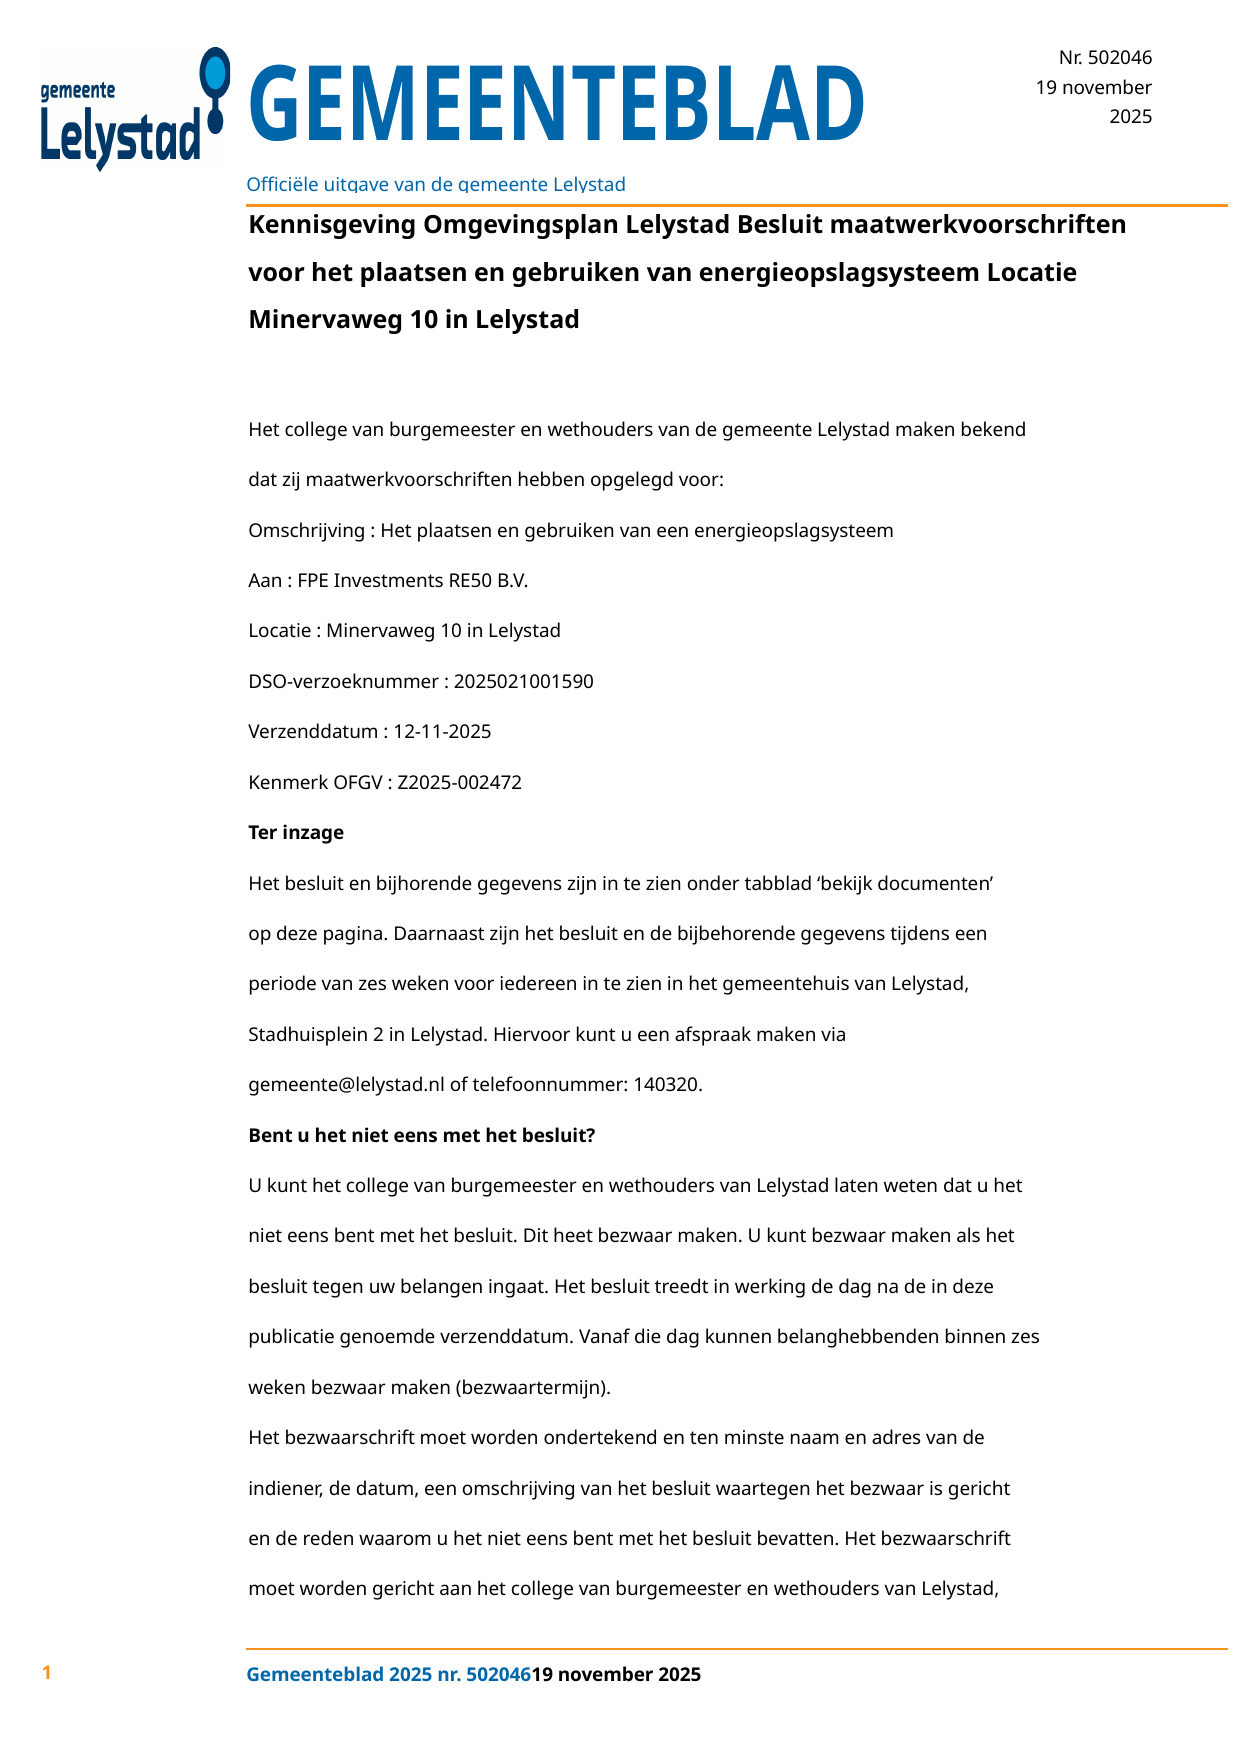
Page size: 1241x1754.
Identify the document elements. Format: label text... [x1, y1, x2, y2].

text op deze pagina. Daarnaast zijn het besluit en de bijbehorende gegevens tijdens een [248, 920, 1152, 946]
text Kenmerk OFGV : Z2025-002472 [248, 769, 1152, 794]
text besluit tegen uw belangen ingaat. Het besluit treedt in werking de dag na de in deze [248, 1273, 1152, 1299]
text Verzenddatum : 12-11-2025 [248, 718, 1152, 744]
text en de reden waarom u het niet eens bent met het besluit bevatten. Het bezwaarschrift [248, 1525, 1152, 1551]
text Het bezwaarschrift moet worden ondertekend en ten minste naam en adres van de [248, 1424, 1152, 1450]
text DSO-verzoeknummer : 2025021001590 [248, 668, 1152, 694]
text Aan : FPE Investments RE50 B.V. [248, 567, 1152, 593]
text Het college van burgemeester en wethouders van de gemeente Lelystad maken bekend [248, 416, 1152, 442]
text Locatie : Minervaweg 10 in Lelystad [248, 618, 1152, 643]
text weken bezwaar maken (bezwaartermijn). [248, 1374, 1152, 1399]
text Bent u het niet eens met het besluit? [248, 1122, 1152, 1147]
text indiener, de datum, een omschrijving van het besluit waartegen het bezwaar is gericht [248, 1475, 1152, 1500]
text Stadhuisplein 2 in Lelystad. Hiervoor kunt u een afspraak maken via [248, 1021, 1152, 1047]
text moet worden gericht aan het college van burgemeester en wethouders van Lelystad, [248, 1576, 1152, 1601]
text Kennisgeving Omgevingsplan Lelystad Besluit maatwerkvoorschriften voor het plaatsen en gebruiken van energieopslagsysteem Locatie Minervaweg 10 in Lelystad [248, 207, 1152, 336]
text gemeente@lelystad.nl of telefoonnummer: 140320. [248, 1071, 1152, 1097]
text Omschrijving : Het plaatsen en gebruiken van een energieopslagsysteem [248, 517, 1152, 542]
text dat zij maatwerkvoorschriften hebben opgelegd voor: [248, 466, 1152, 492]
text U kunt het college van burgemeester en wethouders van Lelystad laten weten dat u het [248, 1172, 1152, 1198]
text Ter inzage [248, 819, 1152, 845]
picture [41, 47, 231, 172]
text periode van zes weken voor iedereen in te zien in het gemeentehuis van Lelystad, [248, 971, 1152, 996]
text Het besluit en bijhorende gegevens zijn in te zien onder tabblad ‘bekijk documenten’ [248, 870, 1152, 895]
text niet eens bent met het besluit. Dit heet bezwaar maken. U kunt bezwaar maken als het [248, 1223, 1152, 1248]
text publicatie genoemde verzenddatum. Vanaf die dag kunnen belanghebbenden binnen zes [248, 1323, 1152, 1349]
